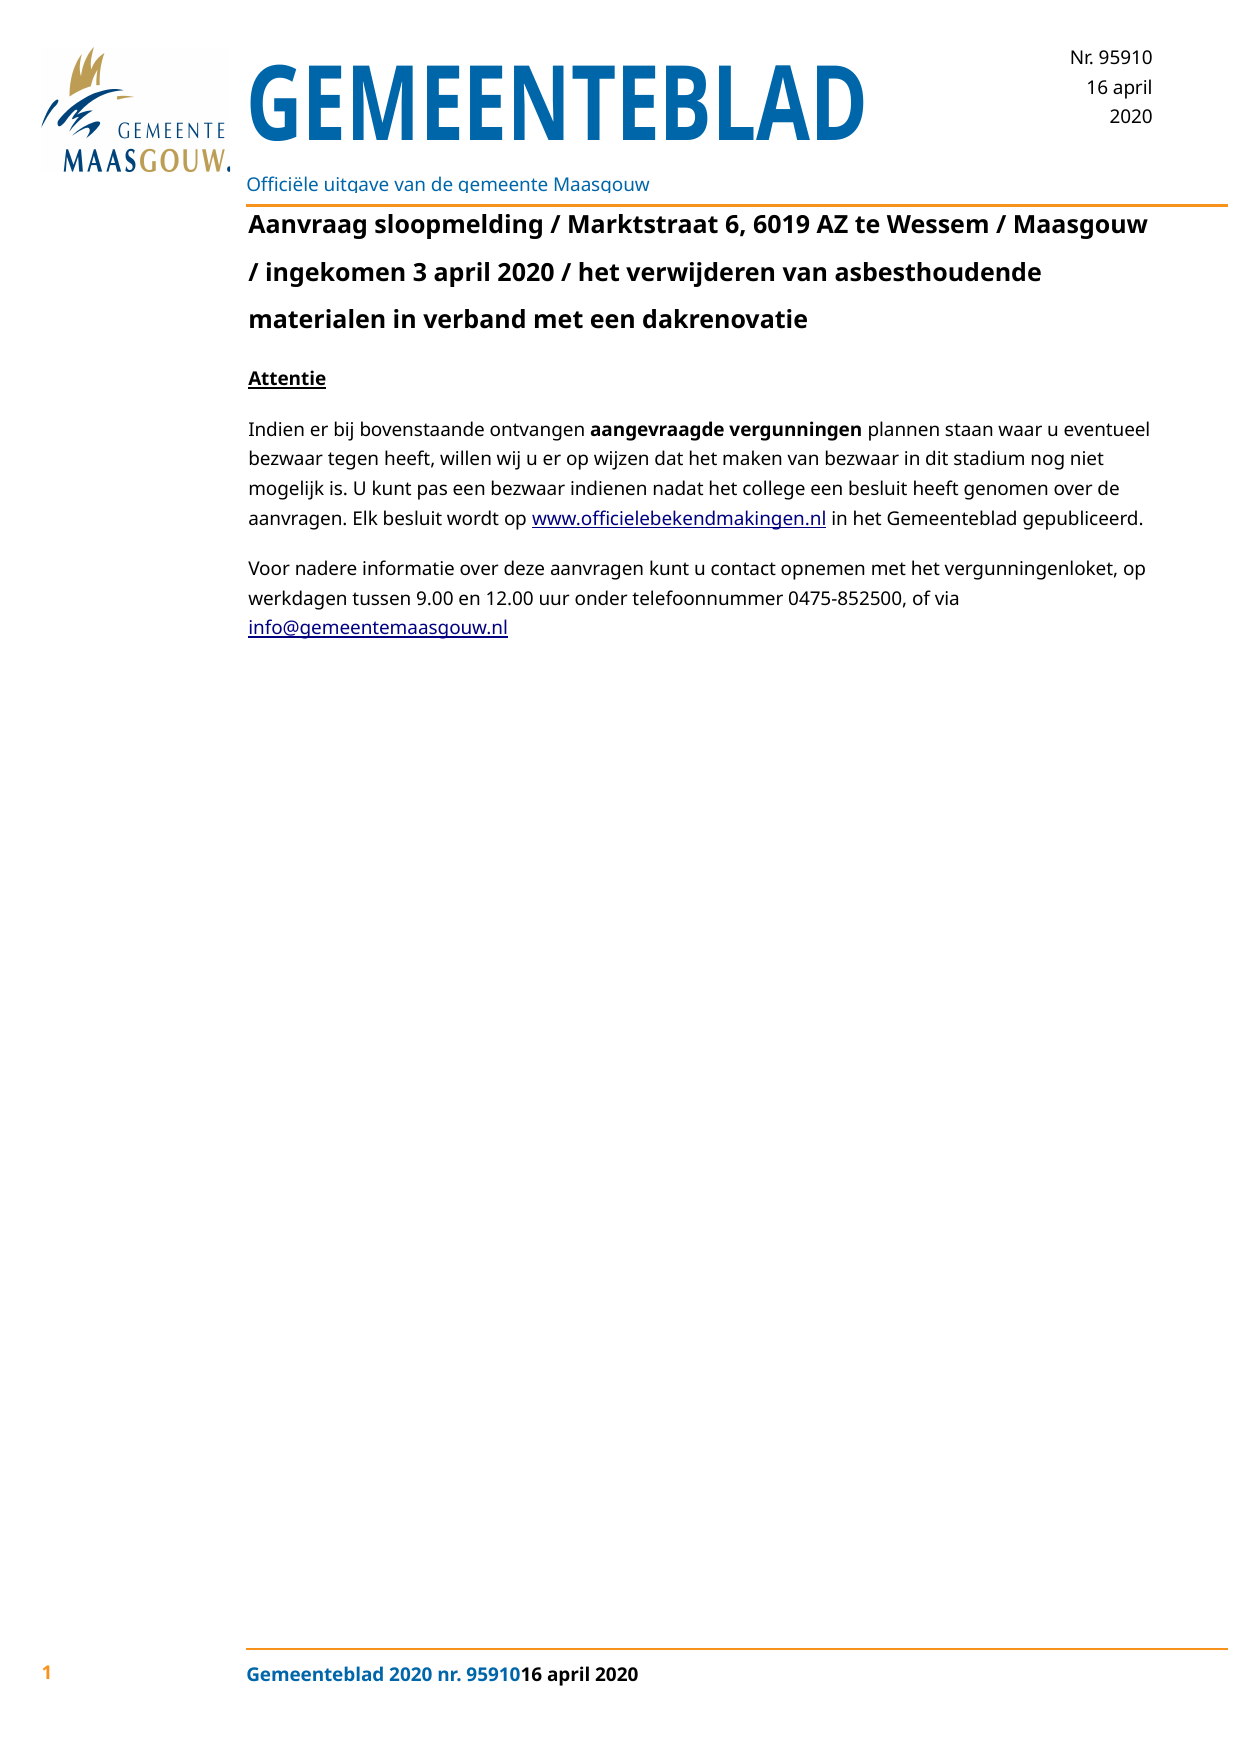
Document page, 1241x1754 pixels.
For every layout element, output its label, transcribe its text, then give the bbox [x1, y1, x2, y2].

text Attentie [248, 366, 1152, 391]
text Indien er bij bovenstaande ontvangen aangevraagde vergunningen plannen staan waar u eventueel bezwaar tegen heeft, willen wij u er op wijzen dat het maken van bezwaar in dit stadium nog niet mogelijk is. U kunt pas een bezwaar indienen nadat het college een besluit heeft genomen over de aanvragen. Elk besluit wordt op www.officielebekendmakingen.nl in het Gemeenteblad gepubliceerd. [248, 416, 1152, 530]
text Aanvraag sloopmelding / Marktstraat 6, 6019 AZ te Wessem / Maasgouw / ingekomen 3 april 2020 / het verwijderen van asbesthoudende materialen in verband met een dakrenovatie [248, 207, 1152, 336]
text Voor nadere informatie over deze aanvragen kunt u contact opnemen met het vergunningenloket, op werkdagen tussen 9.00 en 12.00 uur onder telefoonnummer 0475-852500, of via info@gemeentemaasgouw.nl [248, 555, 1152, 640]
picture [41, 47, 231, 172]
